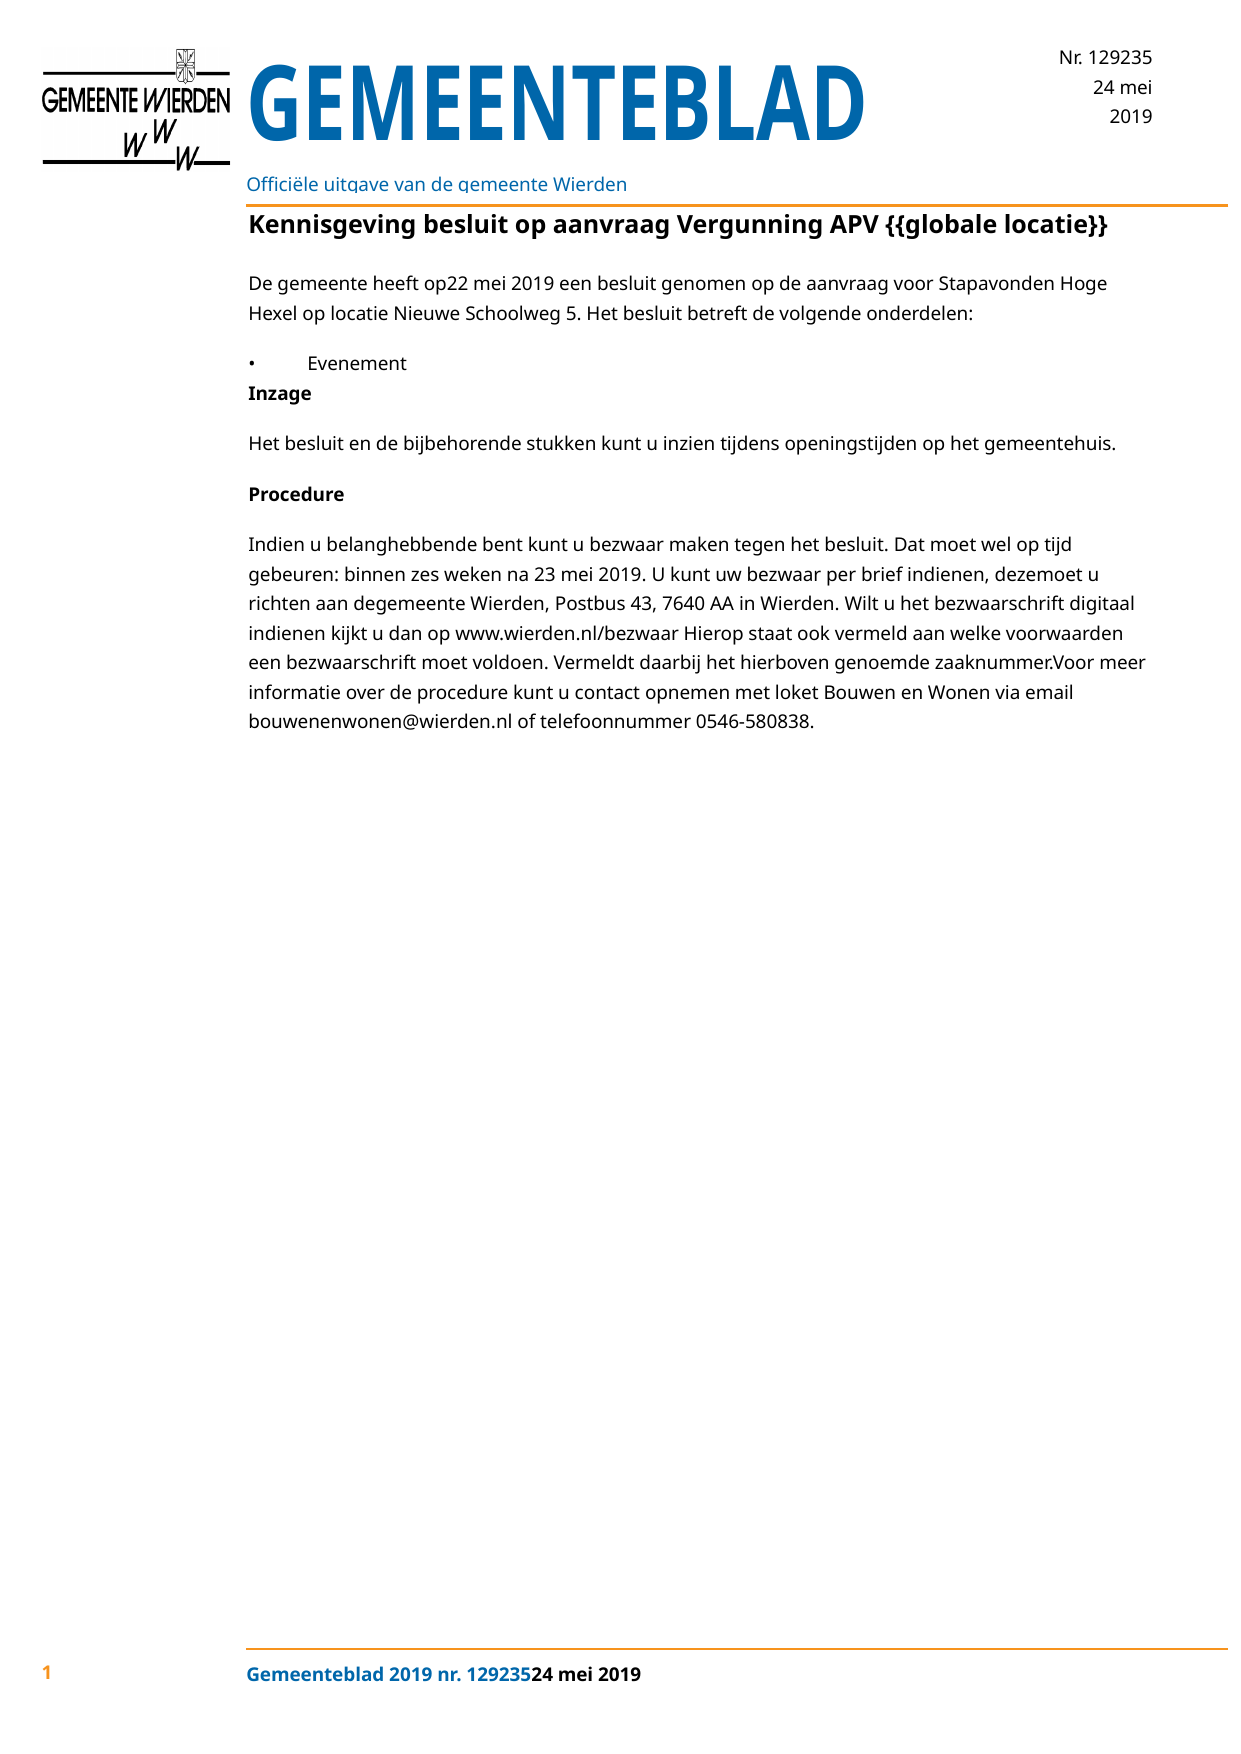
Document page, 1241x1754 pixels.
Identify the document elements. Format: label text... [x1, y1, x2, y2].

picture [41, 47, 231, 172]
text Het besluit en de bijbehorende stukken kunt u inzien tijdens openingstijden op het gemeentehuis. [248, 430, 1152, 456]
text De gemeente heeft op22 mei 2019 een besluit genomen op de aanvraag voor Stapavonden Hoge Hexel op locatie Nieuwe Schoolweg 5. Het besluit betreft de volgende onderdelen: [248, 270, 1152, 326]
text Inzage [248, 380, 1152, 406]
text Indien u belanghebbende bent kunt u bezwaar maken tegen het besluit. Dat moet wel op tijd gebeuren: binnen zes weken na 23 mei 2019. U kunt uw bezwaar per brief indienen, dezemoet u richten aan degemeente Wierden, Postbus 43, 7640 AA in Wierden. Wilt u het bezwaarschrift digitaal indienen kijkt u dan op www.wierden.nl/bezwaar Hierop staat ook vermeld aan welke voorwaarden een bezwaarschrift moet voldoen. Vermeldt daarbij het hierboven genoemde zaaknummer.Voor meer informatie over de procedure kunt u contact opnemen met loket Bouwen en Wonen via email bouwenenwonen@wierden.nl of telefoonnummer 0546-580838. [248, 531, 1152, 734]
text Procedure [248, 481, 1152, 506]
list Evenement [248, 350, 1152, 376]
text Kennisgeving besluit op aanvraag Vergunning APV {{globale locatie}} [248, 207, 1152, 241]
